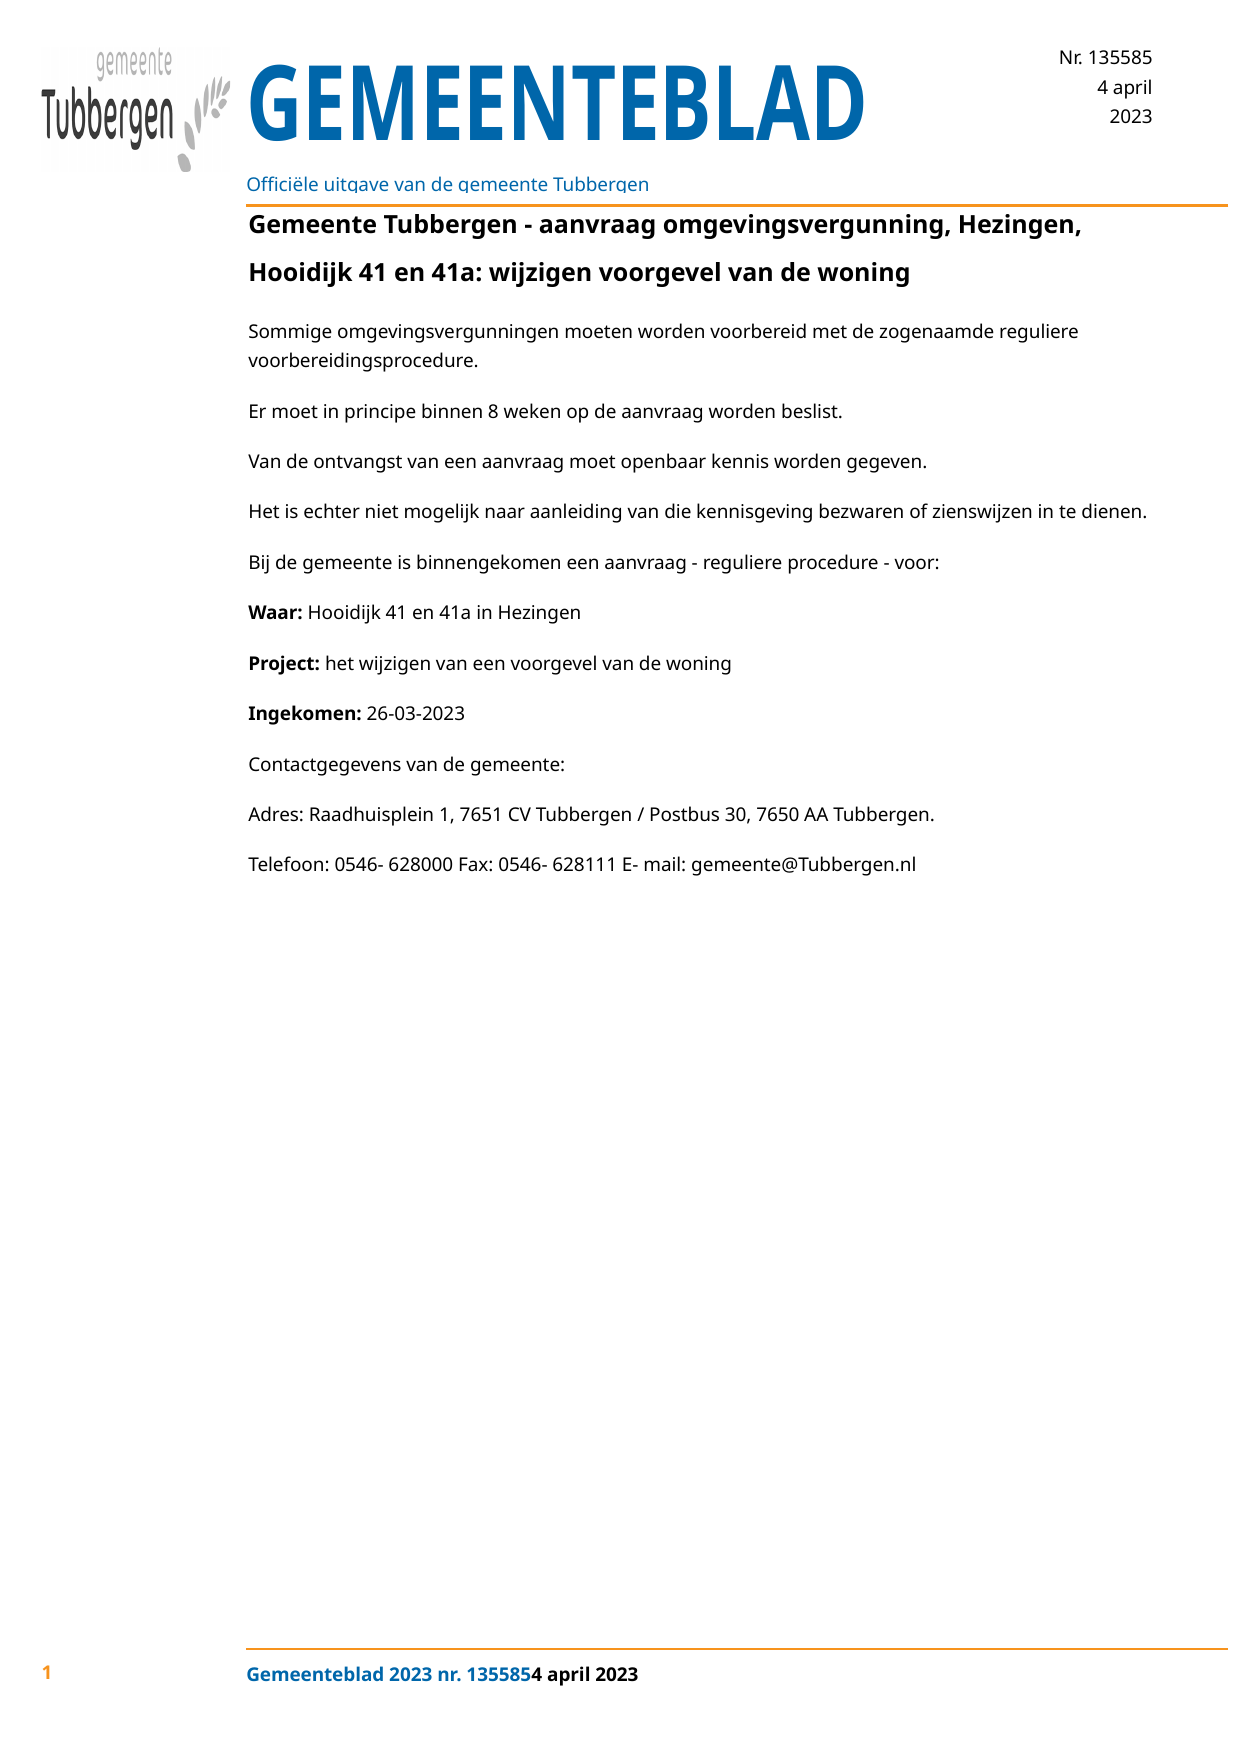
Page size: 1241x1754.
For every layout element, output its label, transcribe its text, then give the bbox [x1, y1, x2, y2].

text Telefoon: 0546- 628000 Fax: 0546- 628111 E- mail: gemeente@Tubbergen.nl [248, 852, 1152, 877]
text Adres: Raadhuisplein 1, 7651 CV Tubbergen / Postbus 30, 7650 AA Tubbergen. [248, 801, 1152, 827]
text Sommige omgevingsvergunningen moeten worden voorbereid met de zogenaamde reguliere voorbereidingsprocedure. [248, 318, 1152, 373]
text Contactgegevens van de gemeente: [248, 751, 1152, 777]
text Van de ontvangst van een aanvraag moet openbaar kennis worden gegeven. [248, 448, 1152, 474]
picture [41, 47, 231, 172]
text Project: het wijzigen van een voorgevel van de woning [248, 650, 1152, 676]
text Ingekomen: 26-03-2023 [248, 700, 1152, 726]
text Het is echter niet mogelijk naar aanleiding van die kennisgeving bezwaren of zienswijzen in te dienen. [248, 499, 1152, 524]
text Er moet in principe binnen 8 weken op de aanvraag worden beslist. [248, 398, 1152, 424]
text Waar: Hooidijk 41 en 41a in Hezingen [248, 599, 1152, 625]
text Gemeente Tubbergen - aanvraag omgevingsvergunning, Hezingen, Hooidijk 41 en 41a: wijzigen voorgevel van de woning [248, 207, 1152, 288]
text Bij de gemeente is binnengekomen een aanvraag - reguliere procedure - voor: [248, 549, 1152, 575]
